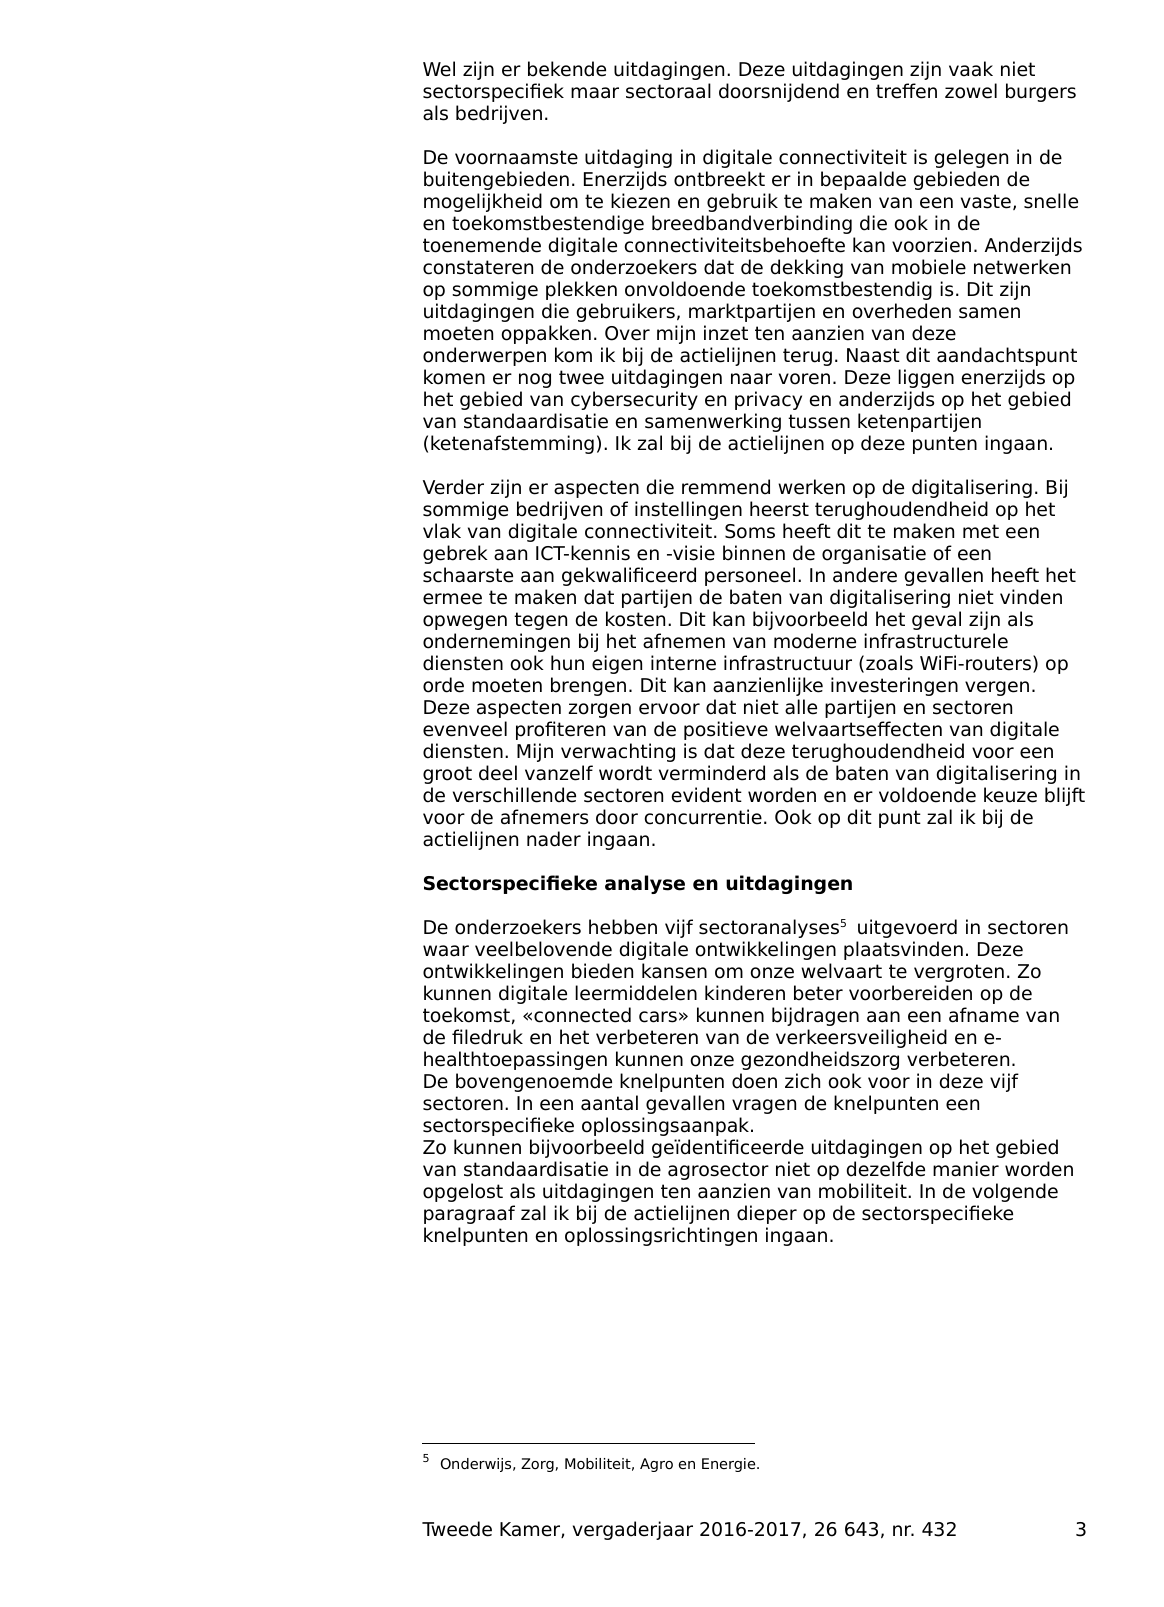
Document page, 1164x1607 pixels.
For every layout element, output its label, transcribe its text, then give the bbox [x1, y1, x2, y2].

text De voornaamste uitdaging in digitale connectiviteit is gelegen in de buitengebieden. Enerzijds ontbreekt er in bepaalde gebieden de mogelijkheid om te kiezen en gebruik te maken van een vaste, snelle en toekomstbestendige breedbandverbinding die ook in de toenemende digitale connectiviteitsbehoefte kan voorzien. Anderzijds constateren de onderzoekers dat de dekking van mobiele netwerken op sommige plekken onvoldoende toekomstbestendig is. Dit zijn uitdagingen die gebruikers, marktpartijen en overheden samen moeten oppakken. Over mijn inzet ten aanzien van deze onderwerpen kom ik bij de actielijnen terug. Naast dit aandachtspunt komen er nog twee uitdagingen naar voren. Deze liggen enerzijds op het gebied van cybersecurity en privacy en anderzijds op het gebied van standaardisatie en samenwerking tussen ketenpartijen (ketenafstemming). Ik zal bij de actielijnen op deze punten ingaan. [422, 147, 1087, 455]
text Wel zijn er bekende uitdagingen. Deze uitdagingen zijn vaak niet sectorspecifiek maar sectoraal doorsnijdend en treffen zowel burgers als bedrijven. [422, 59, 1087, 125]
text De bovengenoemde knelpunten doen zich ook voor in deze vijf sectoren. In een aantal gevallen vragen de knelpunten een sectorspecifieke oplossingsaanpak. [422, 1071, 1087, 1137]
text Verder zijn er aspecten die remmend werken op de digitalisering. Bij sommige bedrijven of instellingen heerst terughoudendheid op het vlak van digitale connectiviteit. Soms heeft dit te maken met een gebrek aan ICT-kennis en -visie binnen de organisatie of een schaarste aan gekwalificeerd personeel. In andere gevallen heeft het ermee te maken dat partijen de baten van digitalisering niet vinden opwegen tegen de kosten. Dit kan bijvoorbeeld het geval zijn als ondernemingen bij het afnemen van moderne infrastructurele diensten ook hun eigen interne infrastructuur (zoals WiFi-routers) op orde moeten brengen. Dit kan aanzienlijke investeringen vergen. Deze aspecten zorgen ervoor dat niet alle partijen en sectoren evenveel profiteren van de positieve welvaartseffecten van digitale diensten. Mijn verwachting is dat deze terughoudendheid voor een groot deel vanzelf wordt verminderd als de baten van digitalisering in de verschillende sectoren evident worden en er voldoende keuze blijft voor de afnemers door concurrentie. Ook op dit punt zal ik bij de actielijnen nader ingaan. [422, 477, 1087, 851]
text Onderwijs, Zorg, Mobiliteit, Agro en Energie. [422, 1452, 1087, 1474]
text Zo kunnen bijvoorbeeld geïdentificeerde uitdagingen op het gebied van standaardisatie in de agrosector niet op dezelfde manier worden opgelost als uitdagingen ten aanzien van mobiliteit. In de volgende paragraaf zal ik bij de actielijnen dieper op de sectorspecifieke knelpunten en oplossingsrichtingen ingaan. [422, 1137, 1087, 1247]
subtitle Sectorspecifieke analyse en uitdagingen [422, 873, 1087, 895]
text De onderzoekers hebben vijf sectoranalyses uitgevoerd in sectoren waar veelbelovende digitale ontwikkelingen plaatsvinden. Deze ontwikkelingen bieden kansen om onze welvaart te vergroten. Zo kunnen digitale leermiddelen kinderen beter voorbereiden op de toekomst, «connected cars» kunnen bijdragen aan een afname van de filedruk en het verbeteren van de verkeersveiligheid en e-healthtoepassingen kunnen onze gezondheidszorg verbeteren. [422, 917, 1087, 1071]
